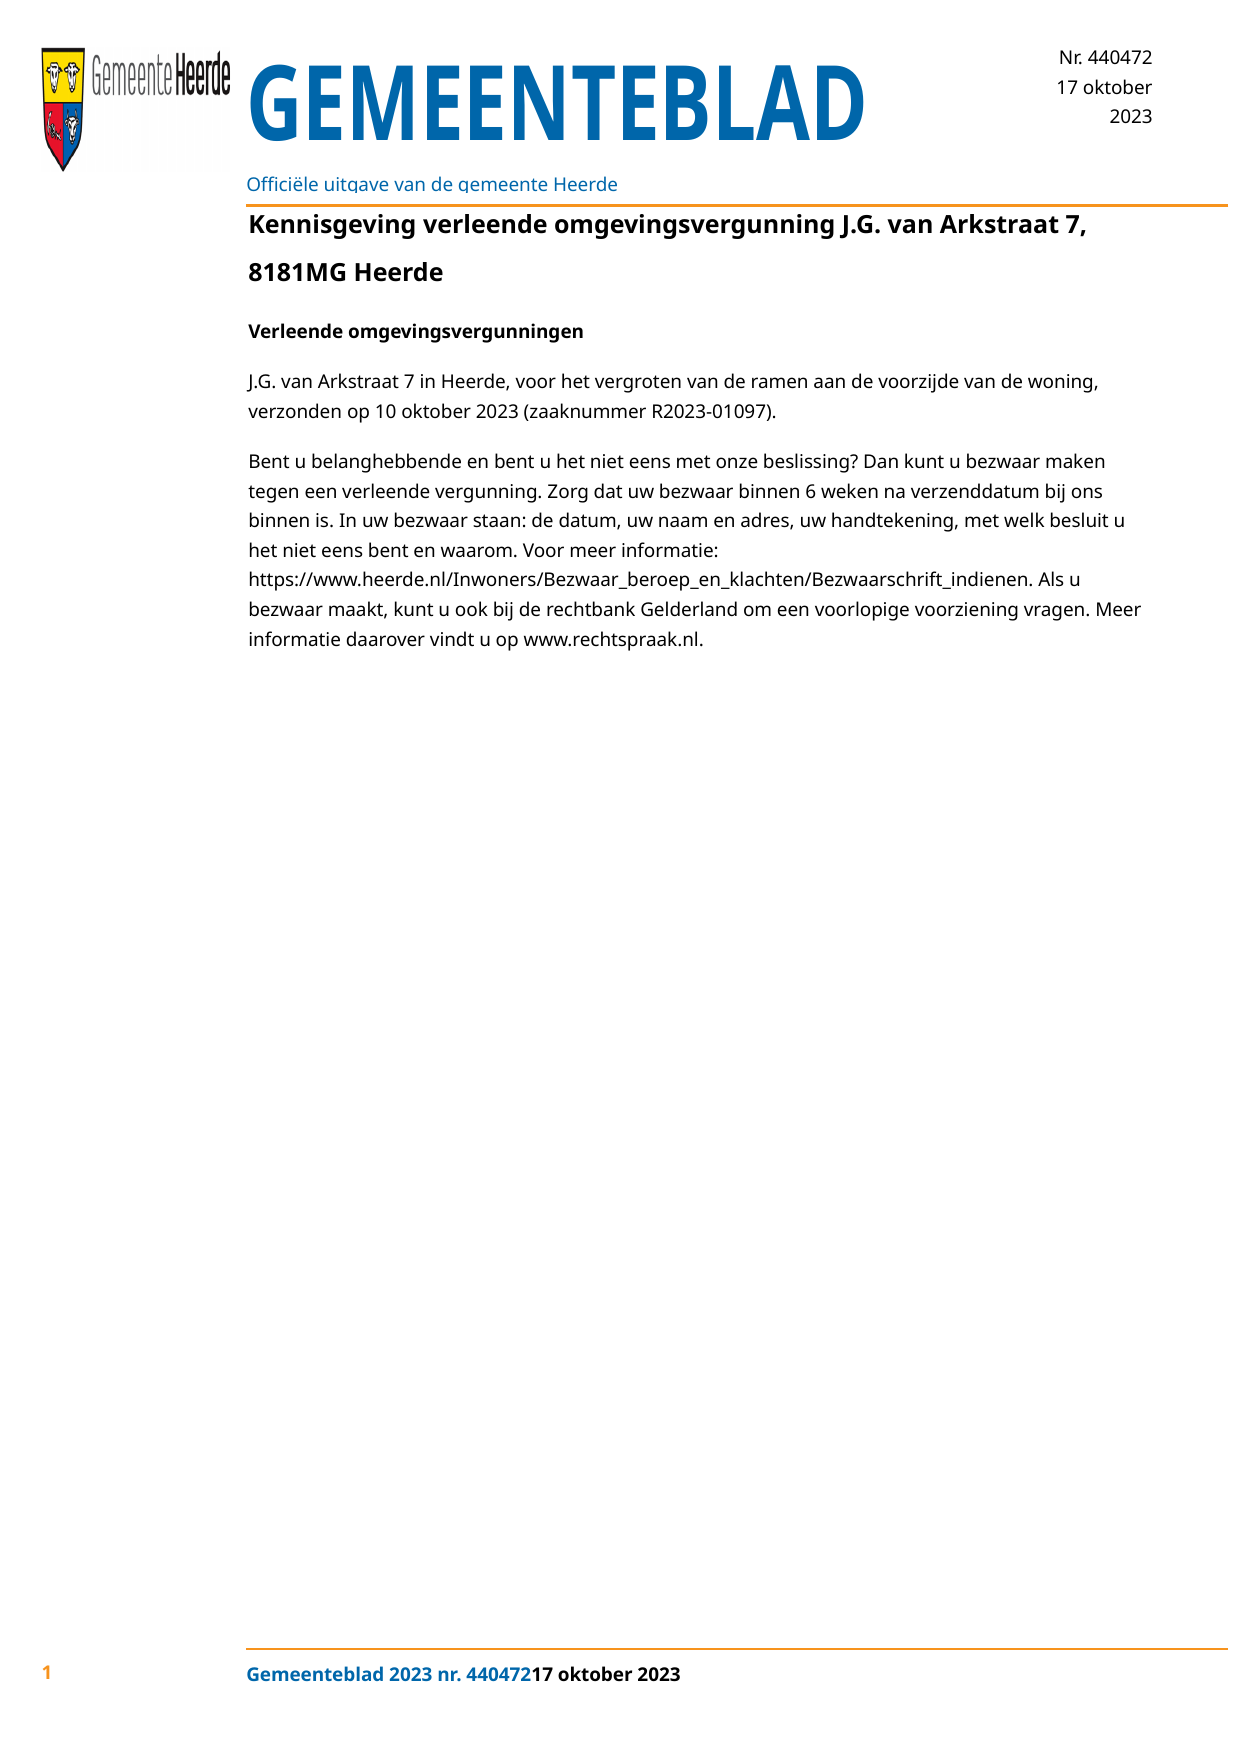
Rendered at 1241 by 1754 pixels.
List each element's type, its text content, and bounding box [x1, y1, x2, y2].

text J.G. van Arkstraat 7 in Heerde, voor het vergroten van de ramen aan de voorzijde van de woning, verzonden op 10 oktober 2023 (zaaknummer R2023-01097). [248, 368, 1152, 424]
text Bent u belanghebbende en bent u het niet eens met onze beslissing? Dan kunt u bezwaar maken tegen een verleende vergunning. Zorg dat uw bezwaar binnen 6 weken na verzenddatum bij ons binnen is. In uw bezwaar staan: de datum, uw naam en adres, uw handtekening, met welk besluit u het niet eens bent en waarom. Voor meer informatie: https://www.heerde.nl/Inwoners/Bezwaar_beroep_en_klachten/Bezwaarschrift_indienen. Als u bezwaar maakt, kunt u ook bij de rechtbank Gelderland om een voorlopige voorziening vragen. Meer informatie daarover vindt u op www.rechtspraak.nl. [248, 448, 1152, 652]
picture [41, 47, 231, 172]
text Verleende omgevingsvergunningen [248, 318, 1152, 344]
text Kennisgeving verleende omgevingsvergunning J.G. van Arkstraat 7, 8181MG Heerde [248, 207, 1152, 288]
